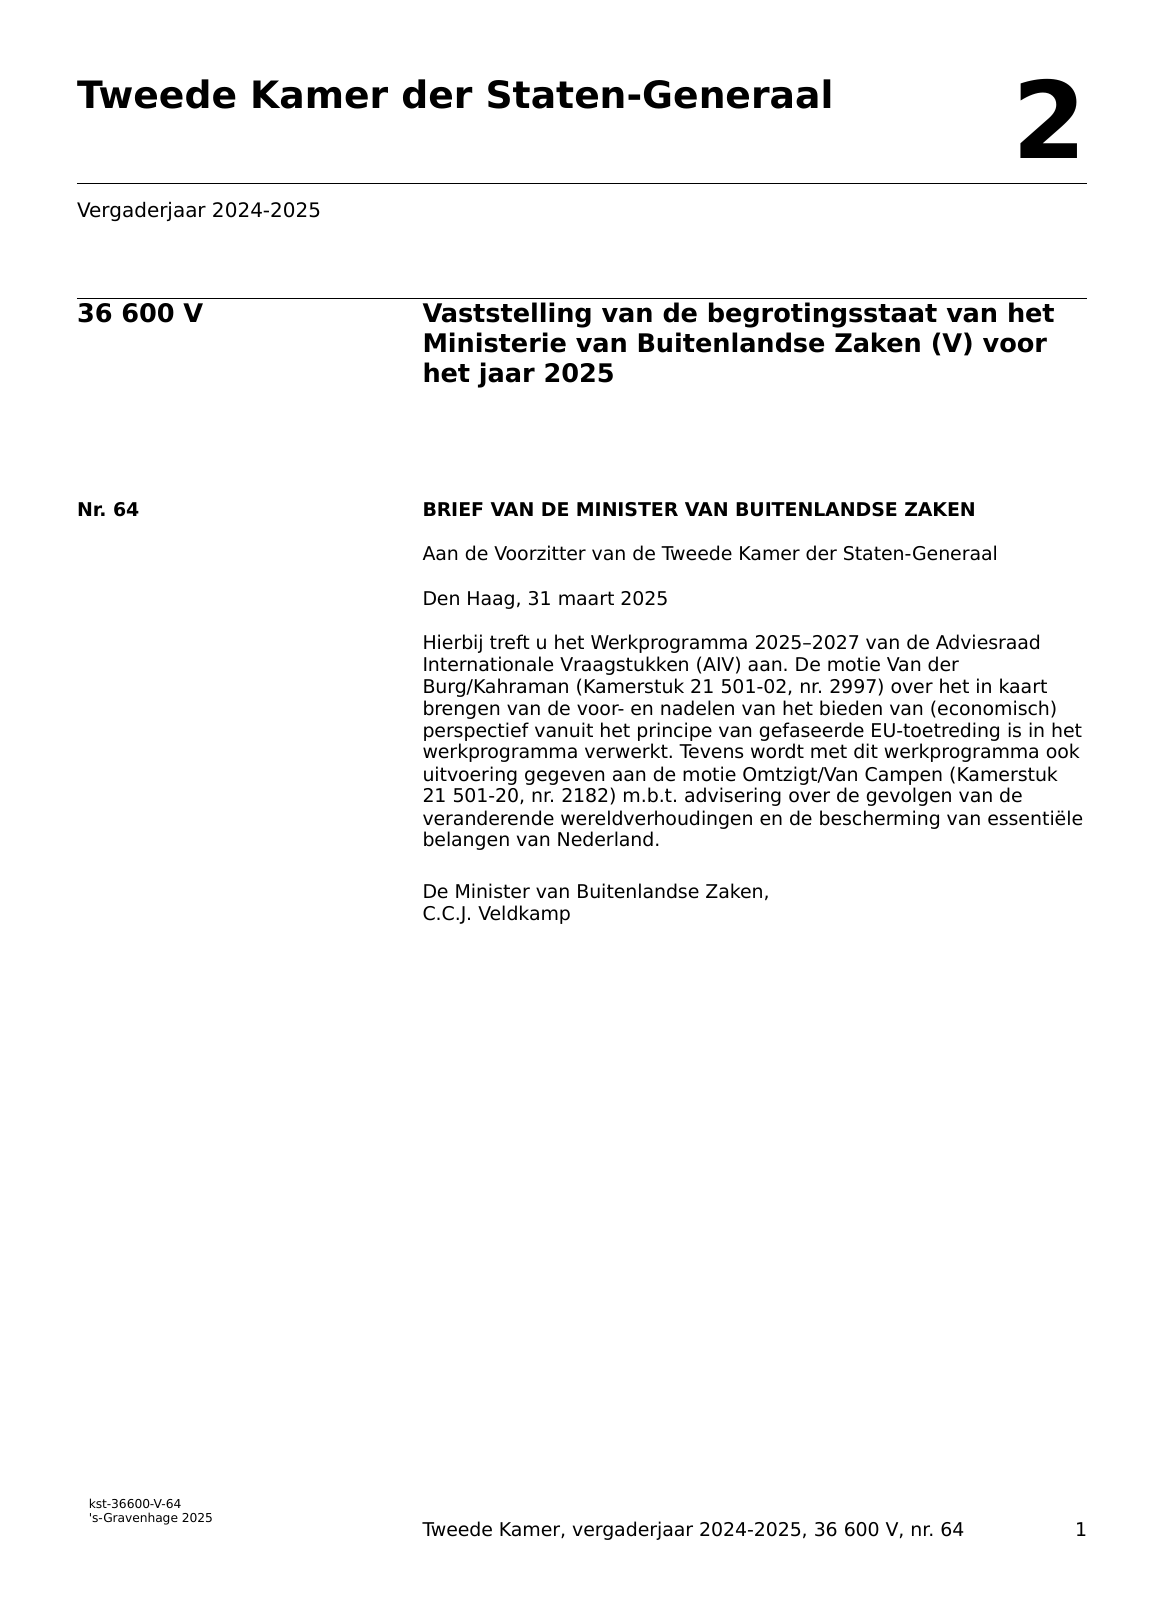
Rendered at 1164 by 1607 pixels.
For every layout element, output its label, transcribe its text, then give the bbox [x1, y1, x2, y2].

subtitle 36 600 V Vaststelling van de begrotingsstaat van het Ministerie van Buitenlandse Zaken (V) voor het jaar 2025 [77, 299, 1087, 388]
table_header Tweede Kamer der Staten-Generaal [77, 59, 886, 183]
subtitle Nr. 64 BRIEF VAN DE MINISTER VAN BUITENLANDSE ZAKEN [77, 499, 1087, 521]
table_cell Vergaderjaar 2024-2025 [77, 184, 1087, 298]
text kst-36600-V-64 [88, 1497, 323, 1511]
text 's-Gravenhage 2025 [88, 1511, 323, 1525]
text Hierbij treft u het Werkprogramma 2025–2027 van de Adviesraad Internationale Vraagstukken (AIV) aan. De motie Van der Burg/Kahraman (Kamerstuk 21 501-02, nr. 2997) over het in kaart brengen van de voor- en nadelen van het bieden van (economisch) perspectief vanuit het principe van gefaseerde EU-toetreding is in het werkprogramma verwerkt. Tevens wordt met dit werkprogramma ook uitvoering gegeven aan de motie Omtzigt/Van Campen (Kamerstuk 21 501-20, nr. 2182) m.b.t. advisering over de gevolgen van de veranderende wereldverhoudingen en de bescherming van essentiële belangen van Nederland. [422, 632, 1087, 851]
text Den Haag, 31 maart 2025 [422, 587, 1087, 609]
text Aan de Voorzitter van de Tweede Kamer der Staten-Generaal [422, 543, 1087, 565]
table_header 2 [886, 59, 1087, 183]
text De Minister van Buitenlandse Zaken, C.C.J. Veldkamp [422, 881, 1087, 925]
